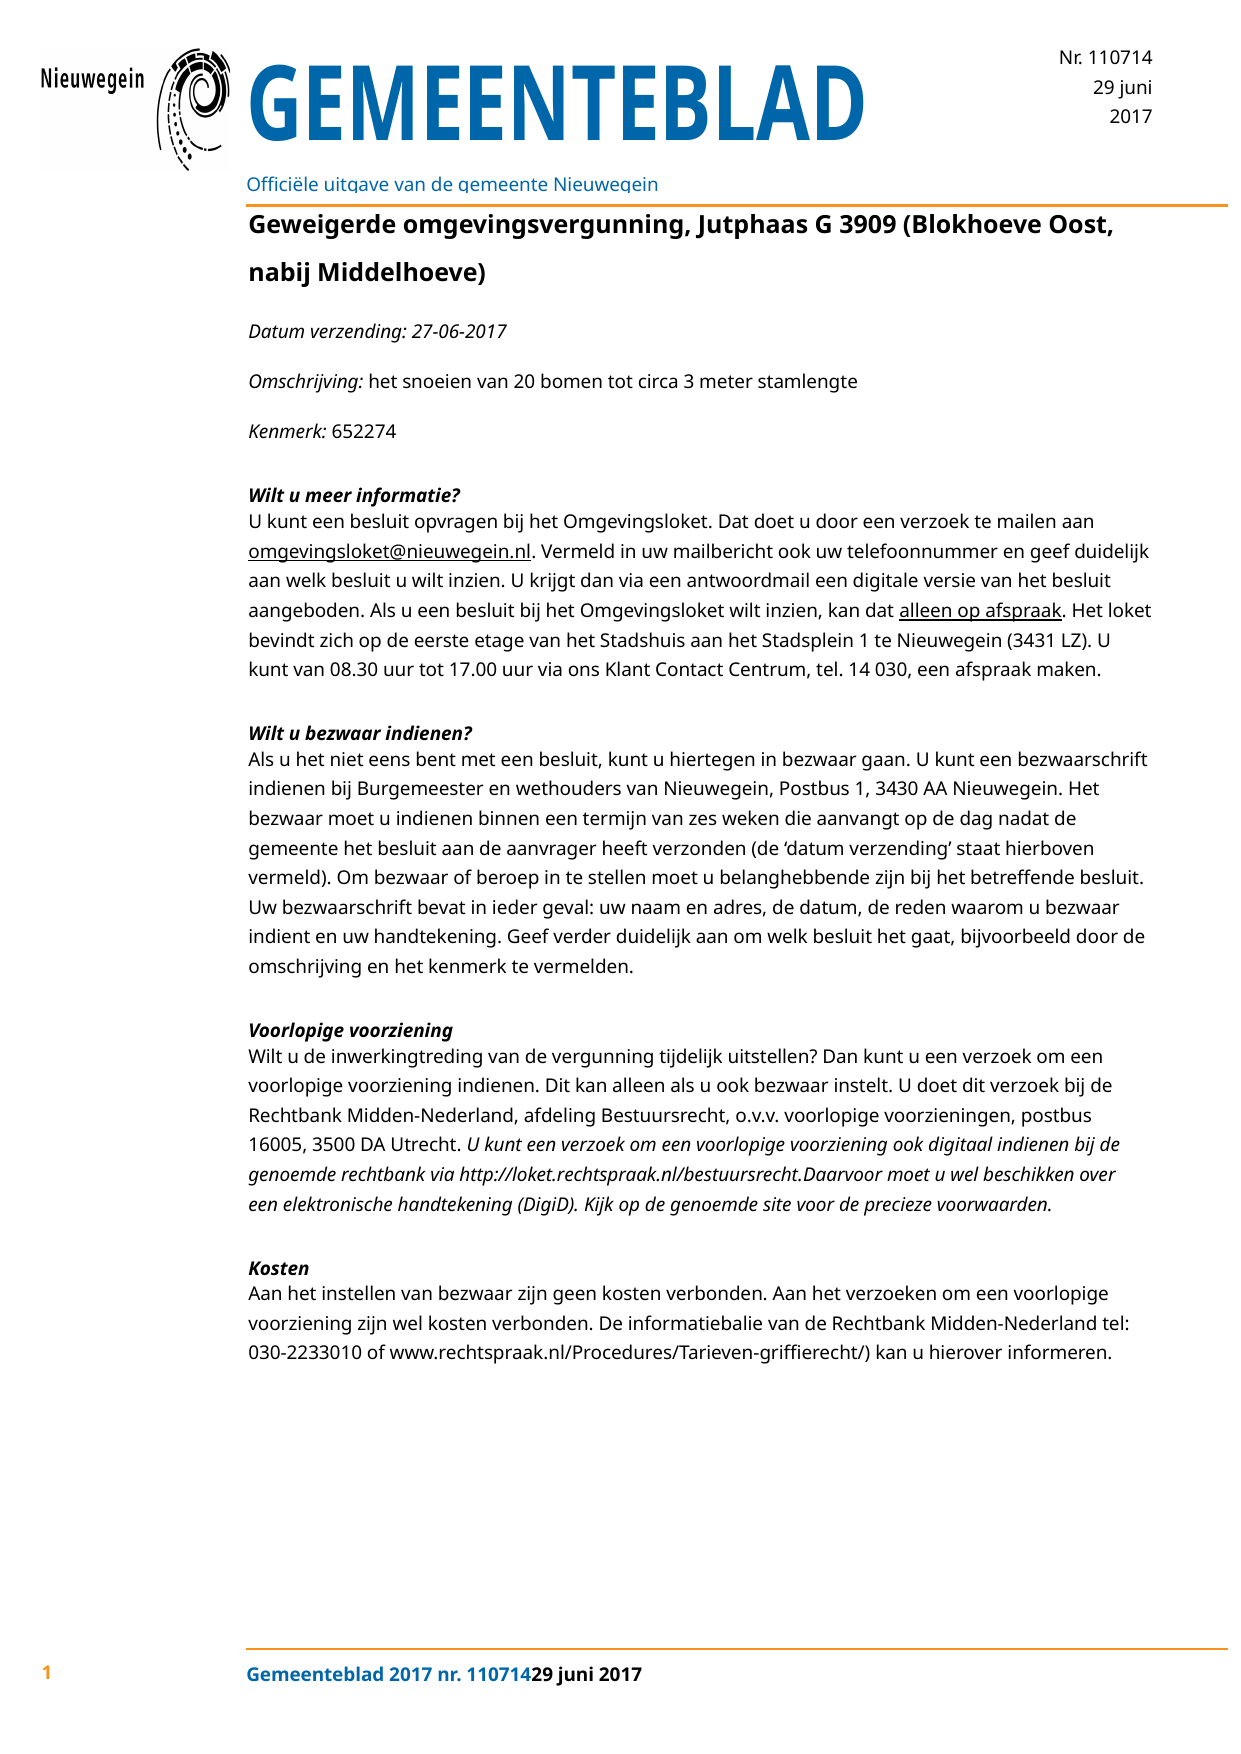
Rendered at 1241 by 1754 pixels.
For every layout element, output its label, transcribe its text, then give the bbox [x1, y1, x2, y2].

text Datum verzending: 27-06-2017 [248, 318, 1152, 344]
text Wilt u meer informatie? [248, 483, 1152, 508]
text Kenmerk: 652274 [248, 419, 1152, 444]
text U kunt een besluit opvragen bij het Omgevingsloket. Dat doet u door een verzoek te mailen aan omgevingsloket@nieuwegein.nl. Vermeld in uw mailbericht ook uw telefoonnummer en geef duidelijk aan welk besluit u wilt inzien. U krijgt dan via een antwoordmail een digitale versie van het besluit aangeboden. Als u een besluit bij het Omgevingsloket wilt inzien, kan dat alleen op afspraak. Het loket bevindt zich op de eerste etage van het Stadshuis aan het Stadsplein 1 te Nieuwegein (3431 LZ). U kunt van 08.30 uur tot 17.00 uur via ons Klant Contact Centrum, tel. 14 030, een afspraak maken. [248, 508, 1152, 682]
text Als u het niet eens bent met een besluit, kunt u hiertegen in bezwaar gaan. U kunt een bezwaarschrift indienen bij Burgemeester en wethouders van Nieuwegein, Postbus 1, 3430 AA Nieuwegein. Het bezwaar moet u indienen binnen een termijn van zes weken die aanvangt op de dag nadat de gemeente het besluit aan de aanvrager heeft verzonden (de ‘datum verzending’ staat hierboven vermeld). Om bezwaar of beroep in te stellen moet u belanghebbende zijn bij het betreffende besluit. Uw bezwaarschrift bevat in ieder geval: uw naam en adres, de datum, de reden waarom u bezwaar indient en uw handtekening. Geef verder duidelijk aan om welk besluit het gaat, bijvoorbeeld door de omschrijving en het kenmerk te vermelden. [248, 746, 1152, 979]
text Voorlopige voorziening [248, 1017, 1152, 1043]
picture [41, 47, 231, 172]
text Wilt u bezwaar indienen? [248, 720, 1152, 746]
text Aan het instellen van bezwaar zijn geen kosten verbonden. Aan het verzoeken om een voorlopige voorziening zijn wel kosten verbonden. De informatiebalie van de Rechtbank Midden-Nederland tel: 030-2233010 of www.rechtspraak.nl/Procedures/Tarieven-griffierecht/) kan u hierover informeren. [248, 1280, 1152, 1365]
text Omschrijving: het snoeien van 20 bomen tot circa 3 meter stamlengte [248, 368, 1152, 394]
text Geweigerde omgevingsvergunning, Jutphaas G 3909 (Blokhoeve Oost, nabij Middelhoeve) [248, 207, 1152, 288]
text Wilt u de inwerkingtreding van de vergunning tijdelijk uitstellen? Dan kunt u een verzoek om een voorlopige voorziening indienen. Dit kan alleen als u ook bezwaar instelt. U doet dit verzoek bij de Rechtbank Midden-Nederland, afdeling Bestuursrecht, o.v.v. voorlopige voorzieningen, postbus 16005, 3500 DA Utrecht. U kunt een verzoek om een voorlopige voorziening ook digitaal indienen bij de genoemde rechtbank via http://loket.rechtspraak.nl/bestuursrecht.Daarvoor moet u wel beschikken over een elektronische handtekening (DigiD). Kijk op de genoemde site voor de precieze voorwaarden. [248, 1043, 1152, 1216]
text Kosten [248, 1255, 1152, 1280]
